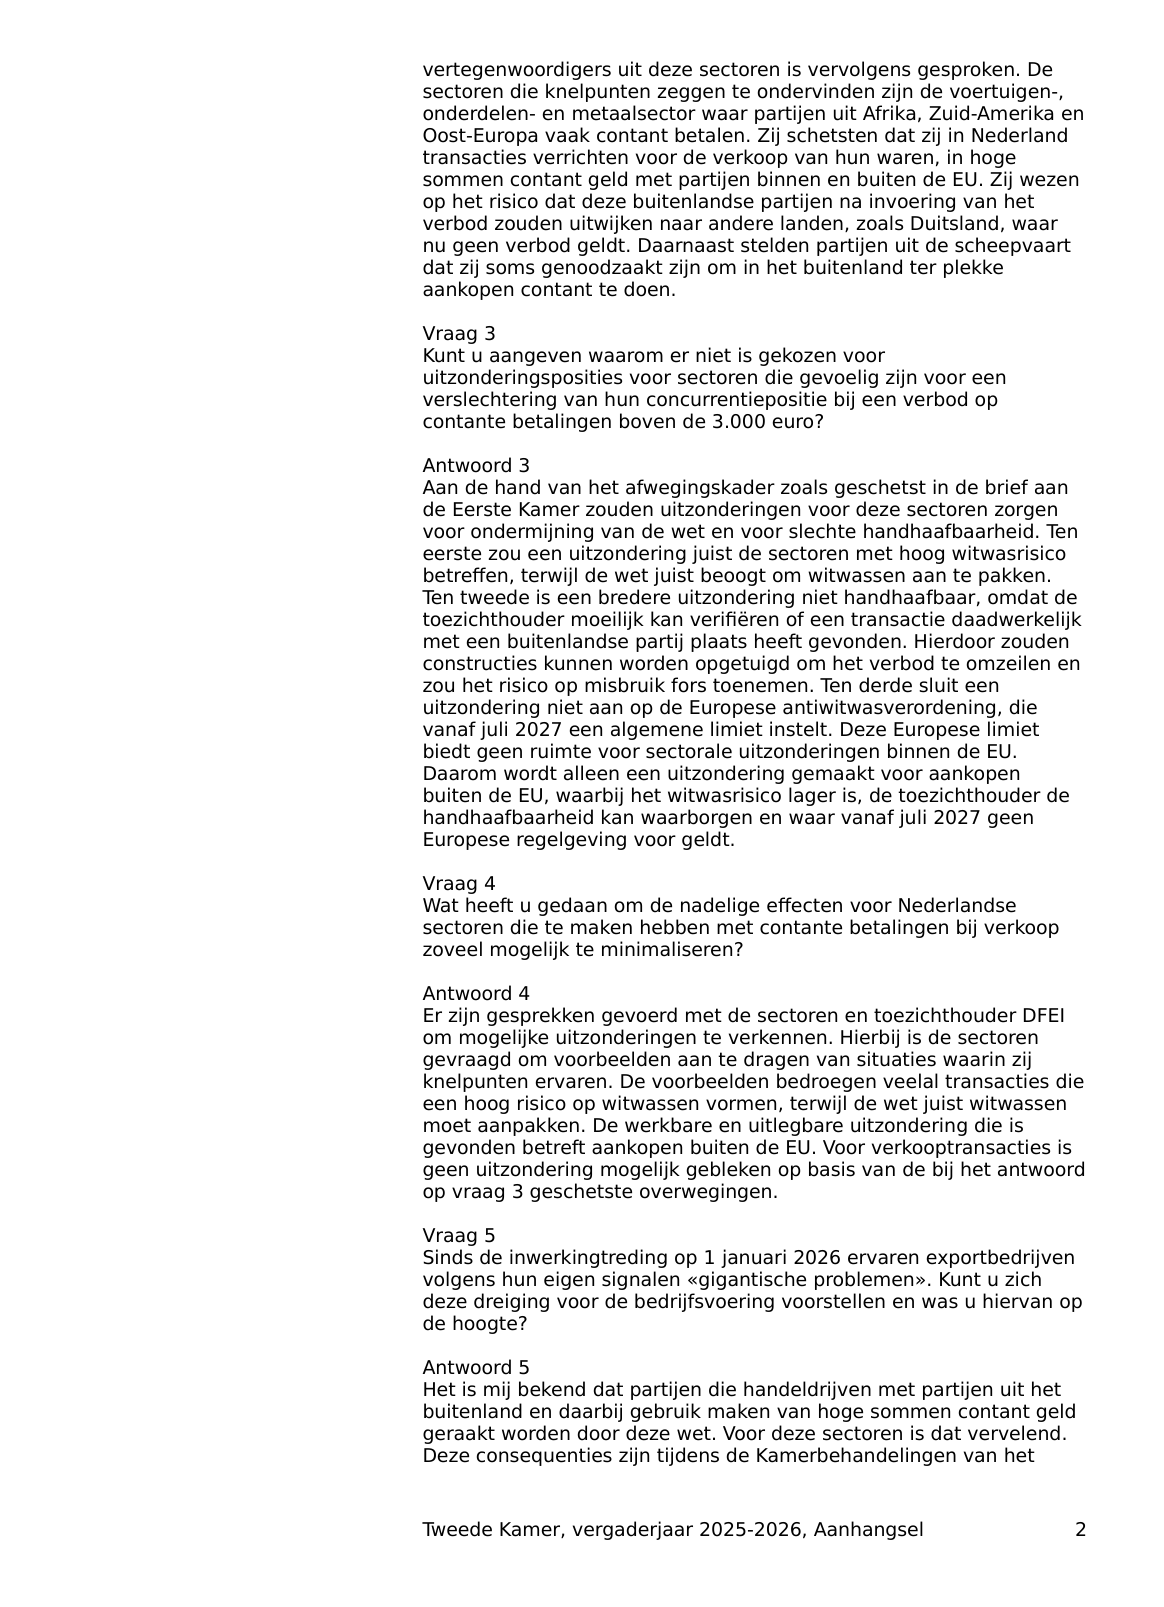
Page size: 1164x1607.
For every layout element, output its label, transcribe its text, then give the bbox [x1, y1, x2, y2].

text Vraag 4 [422, 873, 1087, 895]
text Kunt u aangeven waarom er niet is gekozen voor uitzonderingsposities voor sectoren die gevoelig zijn voor een verslechtering van hun concurrentiepositie bij een verbod op contante betalingen boven de 3.000 euro? [422, 345, 1087, 433]
text Antwoord 4 [422, 983, 1087, 1005]
text Sinds de inwerkingtreding op 1 januari 2026 ervaren exportbedrijven volgens hun eigen signalen «gigantische problemen». Kunt u zich deze dreiging voor de bedrijfsvoering voorstellen en was u hiervan op de hoogte? [422, 1247, 1087, 1335]
text Er zijn gesprekken gevoerd met de sectoren en toezichthouder DFEI om mogelijke uitzonderingen te verkennen. Hierbij is de sectoren gevraagd om voorbeelden aan te dragen van situaties waarin zij knelpunten ervaren. De voorbeelden bedroegen veelal transacties die een hoog risico op witwassen vormen, terwijl de wet juist witwassen moet aanpakken. De werkbare en uitlegbare uitzondering die is gevonden betreft aankopen buiten de EU. Voor verkooptransacties is geen uitzondering mogelijk gebleken op basis van de bij het antwoord op vraag 3 geschetste overwegingen. [422, 1005, 1087, 1203]
text Het is mij bekend dat partijen die handeldrijven met partijen uit het buitenland en daarbij gebruik maken van hoge sommen contant geld geraakt worden door deze wet. Voor deze sectoren is dat vervelend. Deze consequenties zijn tijdens de Kamerbehandelingen van het [422, 1379, 1087, 1467]
text Aan de hand van het afwegingskader zoals geschetst in de brief aan de Eerste Kamer zouden uitzonderingen voor deze sectoren zorgen voor ondermijning van de wet en voor slechte handhaafbaarheid. Ten eerste zou een uitzondering juist de sectoren met hoog witwasrisico betreffen, terwijl de wet juist beoogt om witwassen aan te pakken. Ten tweede is een bredere uitzondering niet handhaafbaar, omdat de toezichthouder moeilijk kan verifiëren of een transactie daadwerkelijk met een buitenlandse partij plaats heeft gevonden. Hierdoor zouden constructies kunnen worden opgetuigd om het verbod te omzeilen en zou het risico op misbruik fors toenemen. Ten derde sluit een uitzondering niet aan op de Europese antiwitwasverordening, die vanaf juli 2027 een algemene limiet instelt. Deze Europese limiet biedt geen ruimte voor sectorale uitzonderingen binnen de EU. Daarom wordt alleen een uitzondering gemaakt voor aankopen buiten de EU, waarbij het witwasrisico lager is, de toezichthouder de handhaafbaarheid kan waarborgen en waar vanaf juli 2027 geen Europese regelgeving voor geldt. [422, 477, 1087, 851]
text Vraag 3 [422, 323, 1087, 345]
text Antwoord 3 [422, 455, 1087, 477]
text Antwoord 5 [422, 1357, 1087, 1379]
text Vraag 5 [422, 1225, 1087, 1247]
text Wat heeft u gedaan om de nadelige effecten voor Nederlandse sectoren die te maken hebben met contante betalingen bij verkoop zoveel mogelijk te minimaliseren? [422, 895, 1087, 961]
text vertegenwoordigers uit deze sectoren is vervolgens gesproken. De sectoren die knelpunten zeggen te ondervinden zijn de voertuigen-, onderdelen- en metaalsector waar partijen uit Afrika, Zuid-Amerika en Oost-Europa vaak contant betalen. Zij schetsten dat zij in Nederland transacties verrichten voor de verkoop van hun waren, in hoge sommen contant geld met partijen binnen en buiten de EU. Zij wezen op het risico dat deze buitenlandse partijen na invoering van het verbod zouden uitwijken naar andere landen, zoals Duitsland, waar nu geen verbod geldt. Daarnaast stelden partijen uit de scheepvaart dat zij soms genoodzaakt zijn om in het buitenland ter plekke aankopen contant te doen. [422, 59, 1087, 301]
